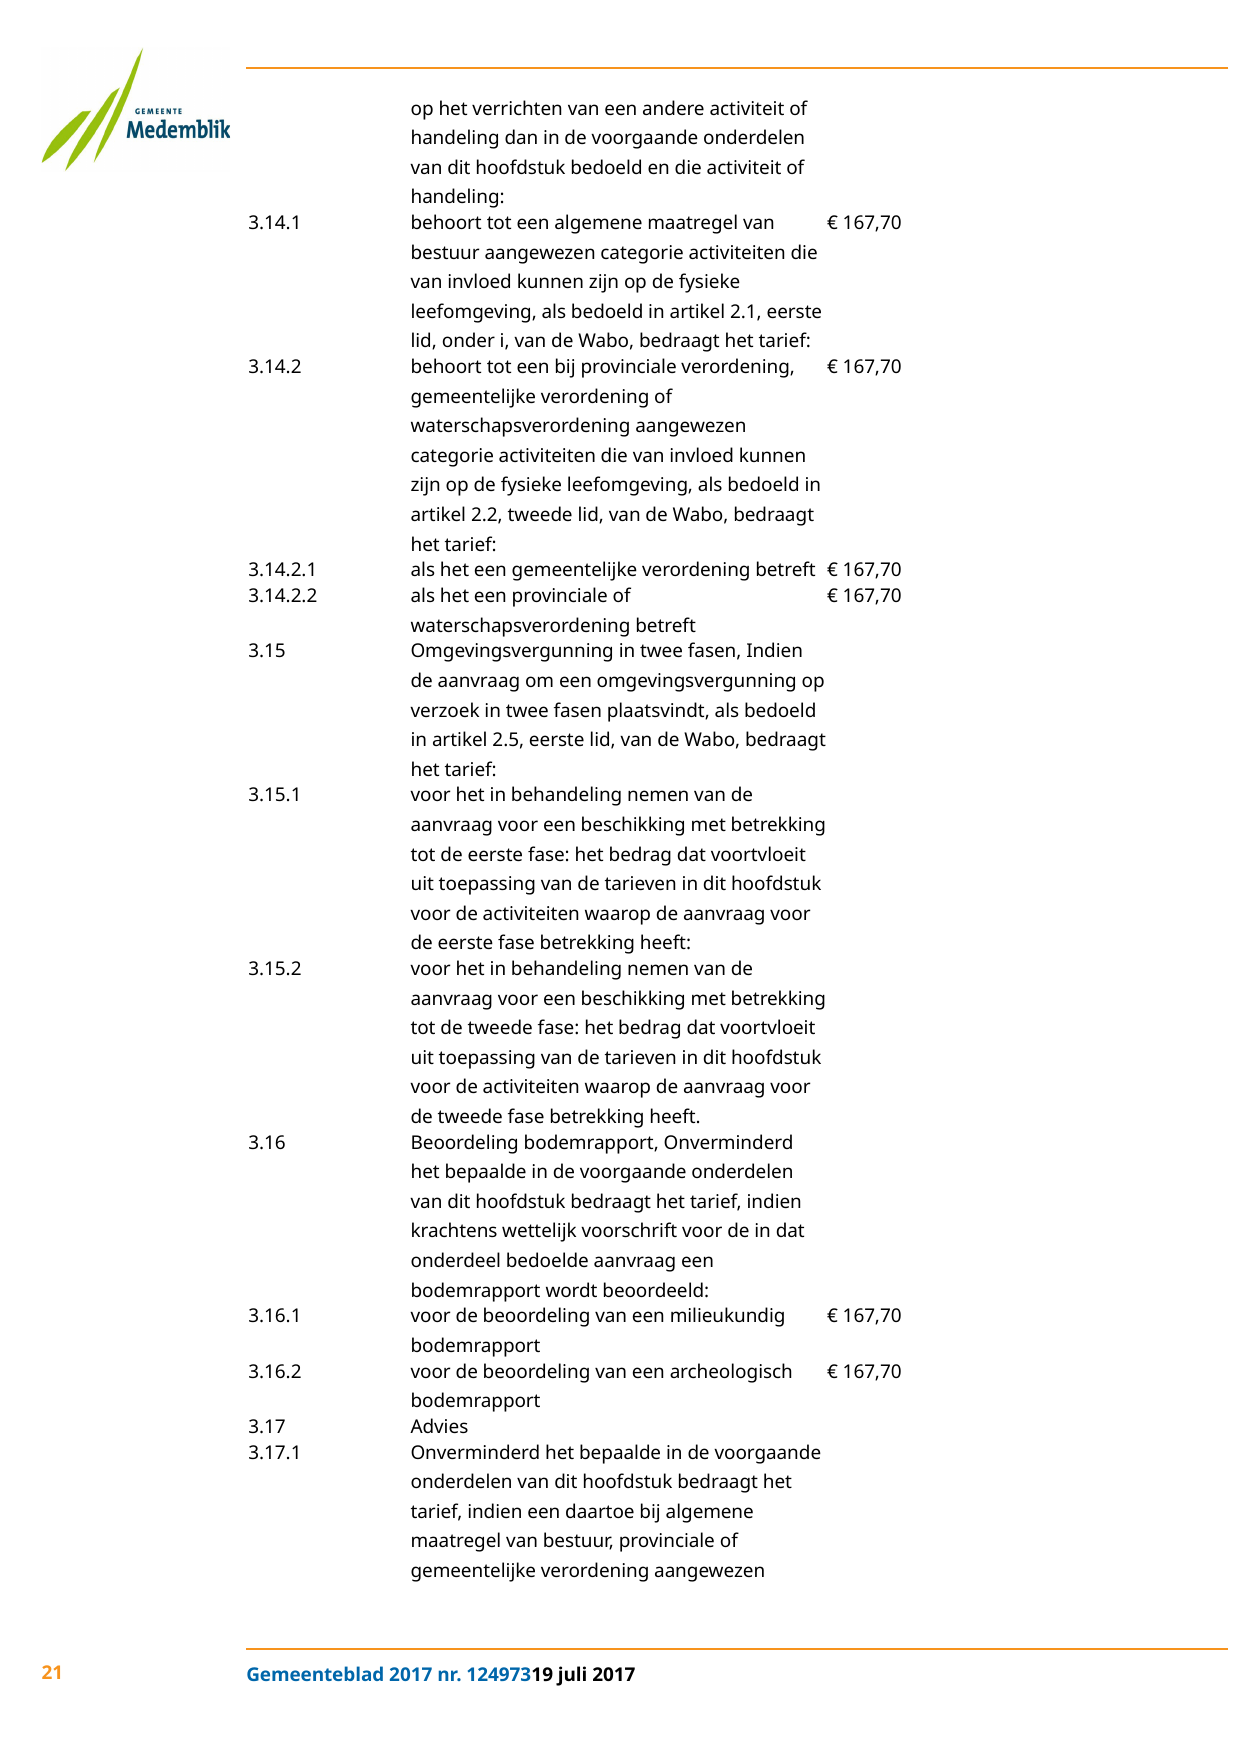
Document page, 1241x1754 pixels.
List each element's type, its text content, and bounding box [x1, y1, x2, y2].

table_cell [989, 1413, 1152, 1439]
table_cell [989, 209, 1152, 353]
table_cell [989, 353, 1152, 557]
table_cell Beoordeling bodemrapport, Onverminderd het bepaalde in de voorgaande onderdelen van dit hoofdstuk bedraagt het tarief, indien krachtens wettelijk voorschrift voor de in dat onderdeel bedoelde aanvraag een bodemrapport wordt beoordeeld: [410, 1129, 827, 1303]
table_cell 3.16.1 [248, 1303, 410, 1358]
table_cell [827, 782, 989, 955]
table_cell voor de beoordeling van een milieukundig bodemrapport [410, 1303, 827, 1358]
table_cell [827, 95, 989, 209]
table_cell € 167,70 [827, 209, 989, 353]
table_cell [827, 1413, 989, 1439]
table_cell Onverminderd het bepaalde in de voorgaande onderdelen van dit hoofdstuk bedraagt het tarief, indien een daartoe bij algemene maatregel van bestuur, provinciale of gemeentelijke verordening aangewezen [410, 1439, 827, 1583]
table_cell [989, 1303, 1152, 1358]
table_cell [827, 1129, 989, 1303]
table_cell 3.14.2.2 [248, 582, 410, 638]
table_cell 3.17 [248, 1413, 410, 1439]
table_cell [989, 582, 1152, 638]
table_cell behoort tot een bij provinciale verordening, gemeentelijke verordening of waterschapsverordening aangewezen categorie activiteiten die van invloed kunnen zijn op de fysieke leefomgeving, als bedoeld in artikel 2.2, tweede lid, van de Wabo, bedraagt het tarief: [410, 353, 827, 557]
table_cell als het een gemeentelijke verordening betreft [410, 557, 827, 582]
table_cell [827, 955, 989, 1129]
table_cell 3.15.2 [248, 955, 410, 1129]
table_cell [989, 1358, 1152, 1413]
table_cell 3.16.2 [248, 1358, 410, 1413]
table_cell 3.15 [248, 638, 410, 782]
table_cell Omgevingsvergunning in twee fasen, Indien de aanvraag om een omgevingsvergunning op verzoek in twee fasen plaatsvindt, als bedoeld in artikel 2.5, eerste lid, van de Wabo, bedraagt het tarief: [410, 638, 827, 782]
table_cell als het een provinciale of waterschapsverordening betreft [410, 582, 827, 638]
table_cell [248, 95, 410, 209]
table_cell voor het in behandeling nemen van de aanvraag voor een beschikking met betrekking tot de eerste fase: het bedrag dat voortvloeit uit toepassing van de tarieven in dit hoofdstuk voor de activiteiten waarop de aanvraag voor de eerste fase betrekking heeft: [410, 782, 827, 955]
table_cell 3.15.1 [248, 782, 410, 955]
table_cell [827, 1439, 989, 1583]
table_cell [989, 955, 1152, 1129]
table_cell [989, 1129, 1152, 1303]
table_cell € 167,70 [827, 582, 989, 638]
table_cell [827, 638, 989, 782]
picture [41, 47, 231, 172]
table_cell [989, 95, 1152, 209]
table_cell € 167,70 [827, 1303, 989, 1358]
table_cell [989, 782, 1152, 955]
table_cell 3.16 [248, 1129, 410, 1303]
table_cell Advies [410, 1413, 827, 1439]
table_cell voor de beoordeling van een archeologisch bodemrapport [410, 1358, 827, 1413]
table_cell behoort tot een algemene maatregel van bestuur aangewezen categorie activiteiten die van invloed kunnen zijn op de fysieke leefomgeving, als bedoeld in artikel 2.1, eerste lid, onder i, van de Wabo, bedraagt het tarief: [410, 209, 827, 353]
table_cell 3.14.2 [248, 353, 410, 557]
table_cell 3.14.1 [248, 209, 410, 353]
table_cell [989, 557, 1152, 582]
table_cell op het verrichten van een andere activiteit of handeling dan in de voorgaande onderdelen van dit hoofdstuk bedoeld en die activiteit of handeling: [410, 95, 827, 209]
table_cell voor het in behandeling nemen van de aanvraag voor een beschikking met betrekking tot de tweede fase: het bedrag dat voortvloeit uit toepassing van de tarieven in dit hoofdstuk voor de activiteiten waarop de aanvraag voor de tweede fase betrekking heeft. [410, 955, 827, 1129]
table_cell € 167,70 [827, 1358, 989, 1413]
table_cell 3.17.1 [248, 1439, 410, 1583]
table_cell [989, 1439, 1152, 1583]
table_cell € 167,70 [827, 557, 989, 582]
table_cell € 167,70 [827, 353, 989, 557]
table_cell 3.14.2.1 [248, 557, 410, 582]
table_cell [989, 638, 1152, 782]
